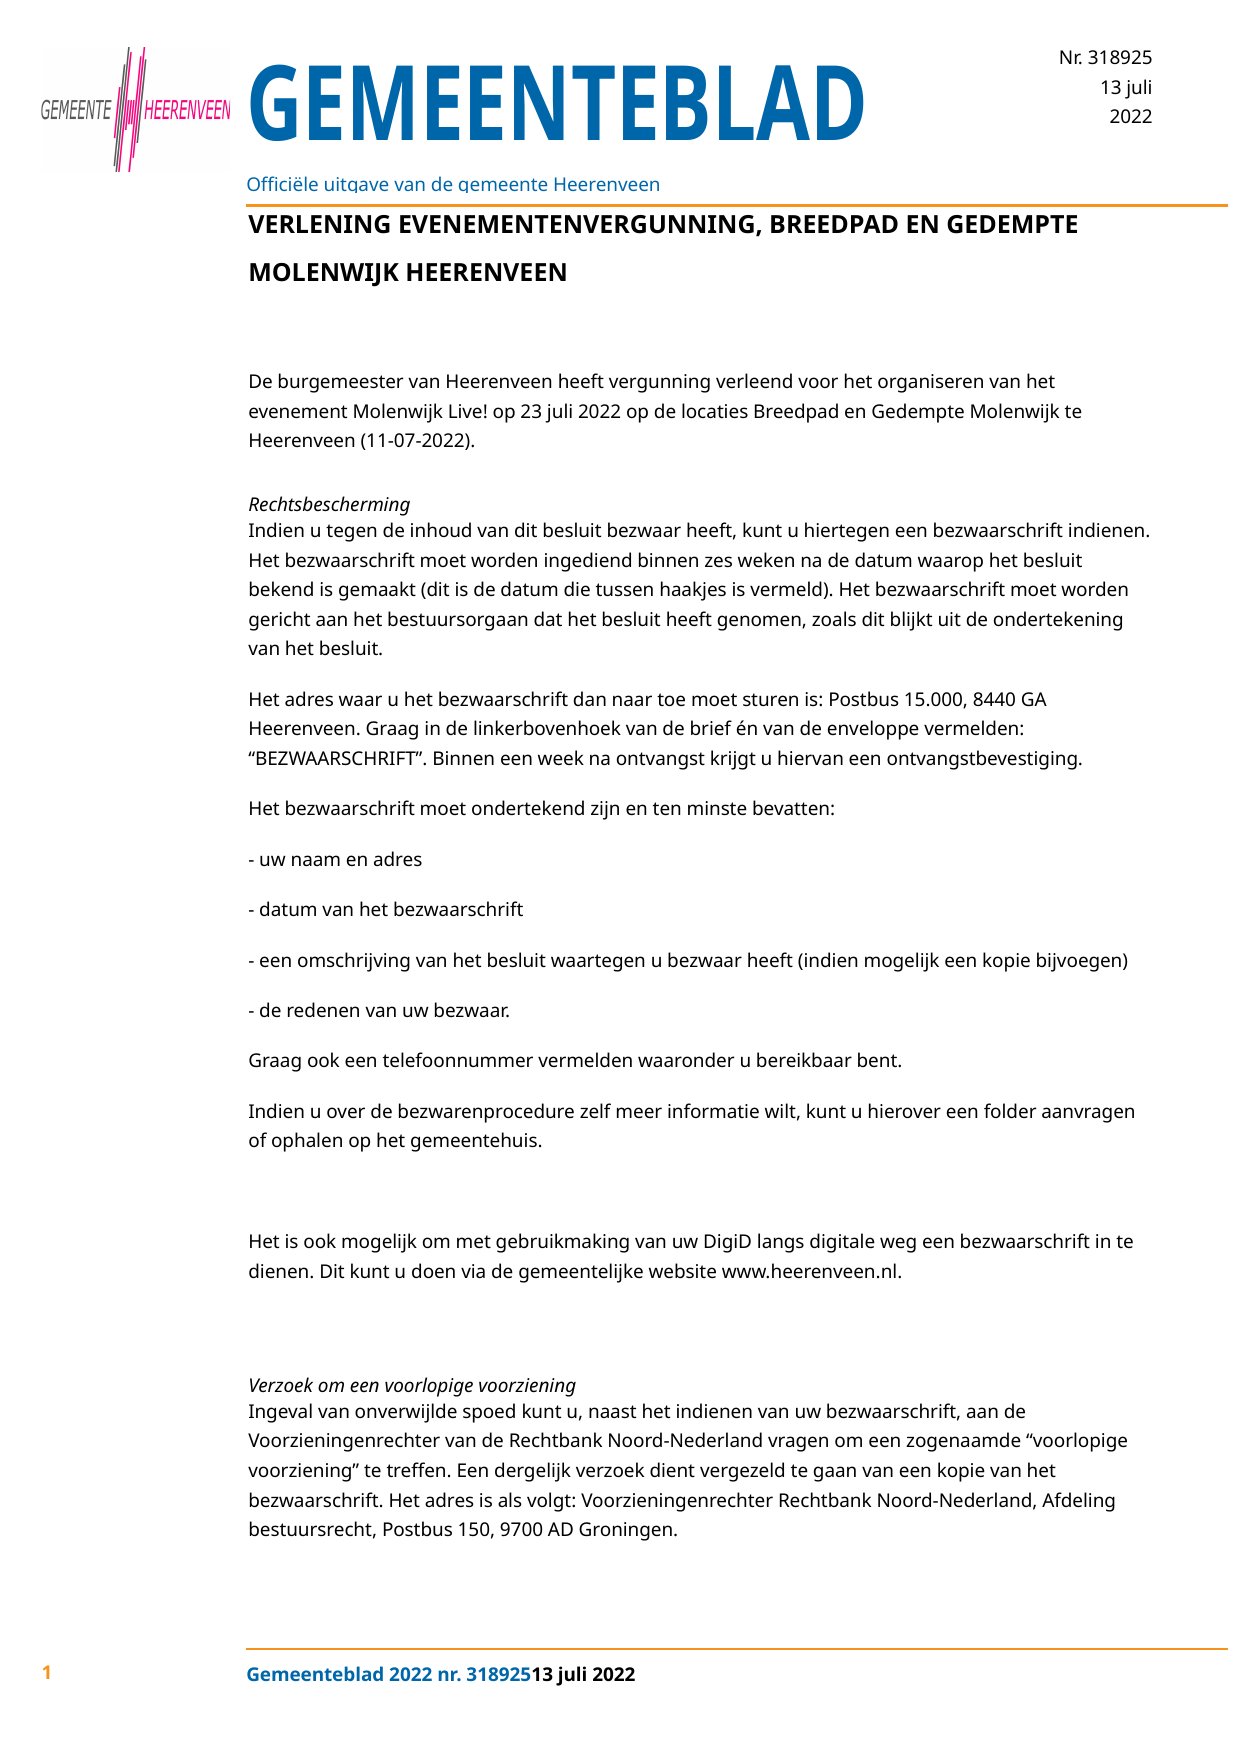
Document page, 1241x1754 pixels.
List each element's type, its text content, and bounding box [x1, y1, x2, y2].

text - de redenen van uw bezwaar. [248, 997, 1152, 1023]
text Rechtsbescherming [248, 491, 1152, 517]
text Indien u tegen de inhoud van dit besluit bezwaar heeft, kunt u hiertegen een bezwaarschrift indienen. Het bezwaarschrift moet worden ingediend binnen zes weken na de datum waarop het besluit bekend is gemaakt (dit is de datum die tussen haakjes is vermeld). Het bezwaarschrift moet worden gericht aan het bestuursorgaan dat het besluit heeft genomen, zoals dit blijkt uit de ondertekening van het besluit. [248, 517, 1152, 661]
text Graag ook een telefoonnummer vermelden waaronder u bereikbaar bent. [248, 1048, 1152, 1073]
text - uw naam en adres [248, 846, 1152, 872]
picture [41, 47, 231, 172]
text Het adres waar u het bezwaarschrift dan naar toe moet sturen is: Postbus 15.000, 8440 GA Heerenveen. Graag in de linkerbovenhoek van de brief én van de enveloppe vermelden: “BEZWAARSCHRIFT”. Binnen een week na ontvangst krijgt u hiervan een ontvangstbevestiging. [248, 686, 1152, 771]
text Het is ook mogelijk om met gebruikmaking van uw DigiD langs digitale weg een bezwaarschrift in te dienen. Dit kunt u doen via de gemeentelijke website www.heerenveen.nl. [248, 1228, 1152, 1284]
text De burgemeester van Heerenveen heeft vergunning verleend voor het organiseren van het evenement Molenwijk Live! op 23 juli 2022 op de locaties Breedpad en Gedempte Molenwijk te Heerenveen (11-07-2022). [248, 368, 1152, 453]
text - een omschrijving van het besluit waartegen u bezwaar heeft (indien mogelijk een kopie bijvoegen) [248, 947, 1152, 972]
text VERLENING EVENEMENTENVERGUNNING, BREEDPAD EN GEDEMPTE MOLENWIJK HEERENVEEN [248, 207, 1152, 288]
text Het bezwaarschrift moet ondertekend zijn en ten minste bevatten: [248, 796, 1152, 821]
text - datum van het bezwaarschrift [248, 896, 1152, 922]
text Verzoek om een voorlopige voorziening [248, 1372, 1152, 1398]
text Indien u over de bezwarenprocedure zelf meer informatie wilt, kunt u hierover een folder aanvragen of ophalen op het gemeentehuis. [248, 1098, 1152, 1153]
text Ingeval van onverwijlde spoed kunt u, naast het indienen van uw bezwaarschrift, aan de Voorzieningenrechter van de Rechtbank Noord-Nederland vragen om een zogenaamde “voorlopige voorziening” te treffen. Een dergelijk verzoek dient vergezeld te gaan van een kopie van het bezwaarschrift. Het adres is als volgt: Voorzieningenrechter Rechtbank Noord-Nederland, Afdeling bestuursrecht, Postbus 150, 9700 AD Groningen. [248, 1398, 1152, 1542]
